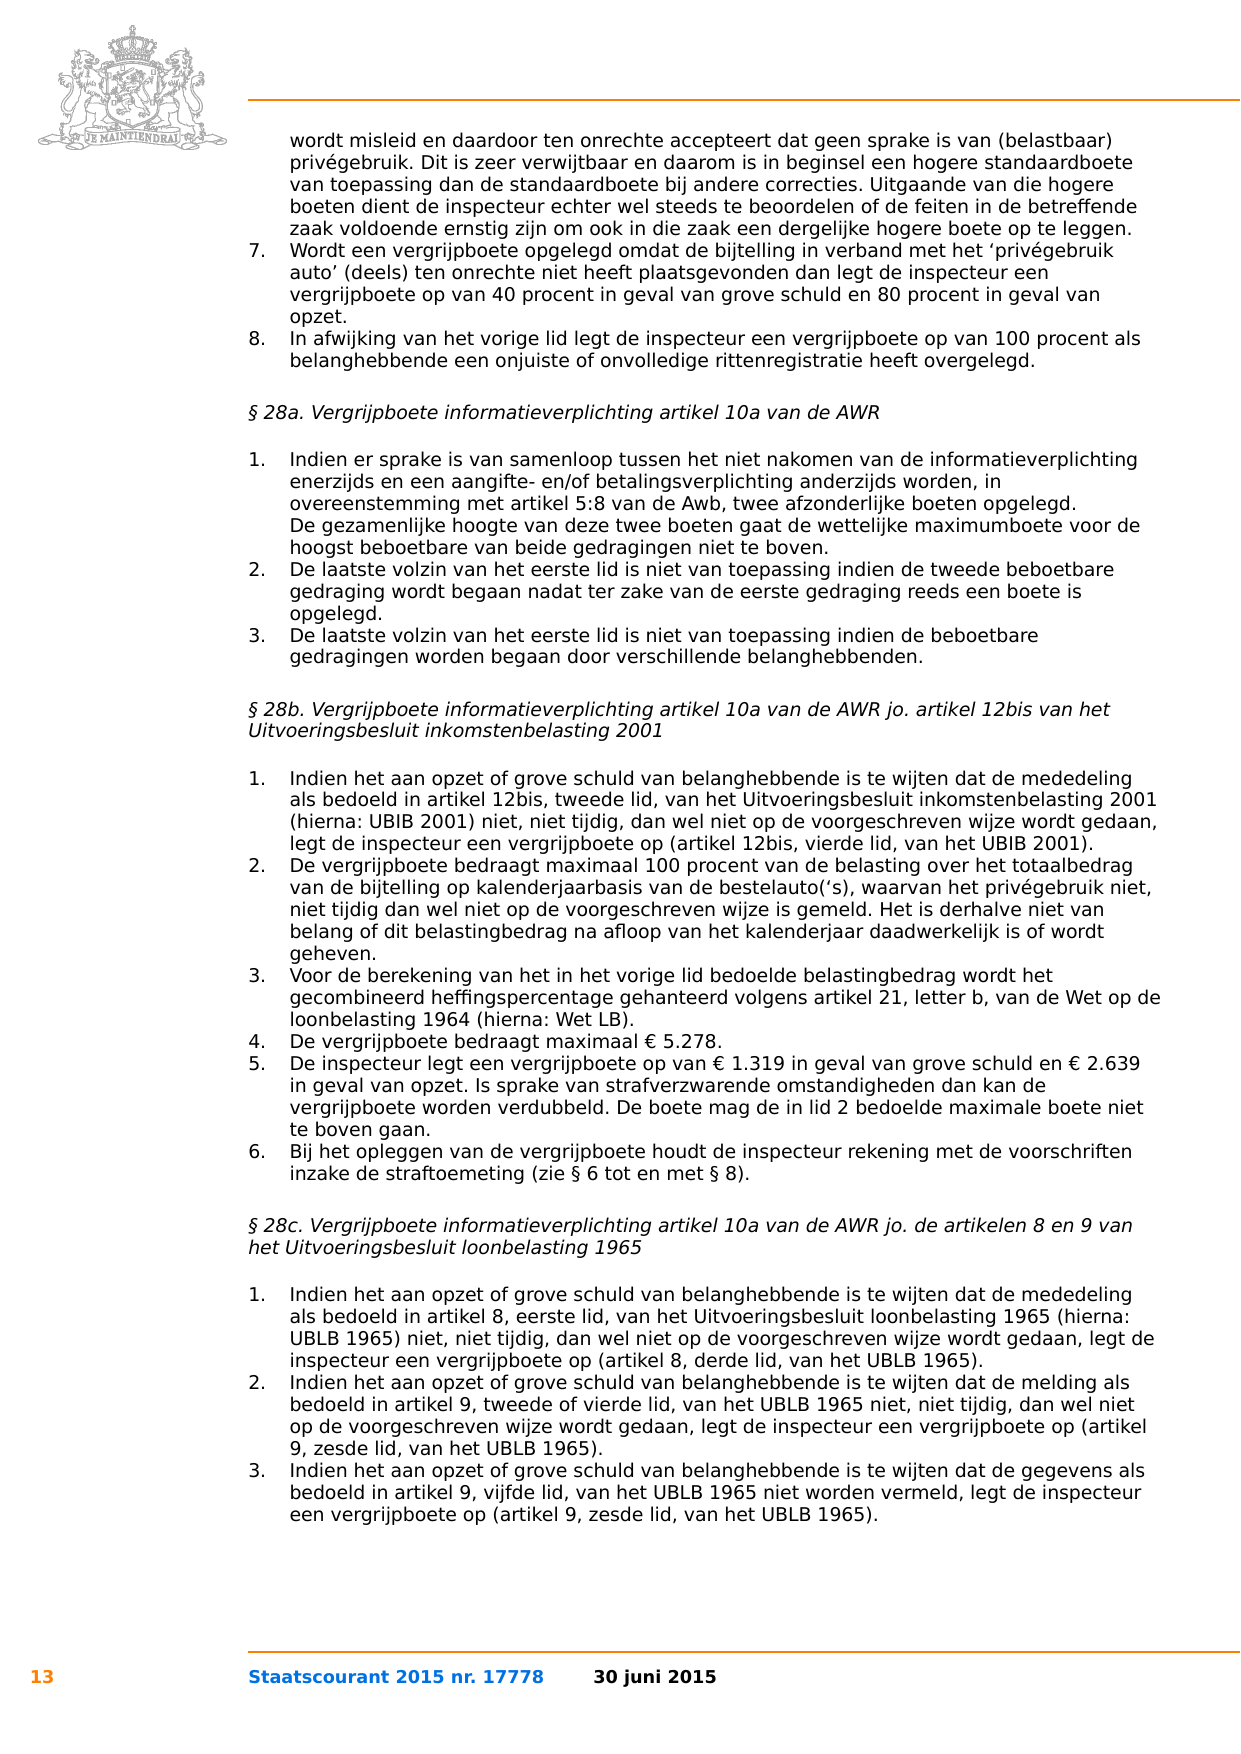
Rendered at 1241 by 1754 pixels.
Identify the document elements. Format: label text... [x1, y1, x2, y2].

text 3. De laatste volzin van het eerste lid is niet van toepassing indien de beboetbare gedragingen worden begaan door verschillende belanghebbenden. [248, 624, 1163, 668]
text 4. De vergrijpboete bedraagt maximaal € 5.278. [248, 1031, 1163, 1053]
picture [38, 25, 227, 150]
text 2. De laatste volzin van het eerste lid is niet van toepassing indien de tweede beboetbare gedraging wordt begaan nadat ter zake van de eerste gedraging reeds een boete is opgelegd. [248, 558, 1163, 624]
text 1. Indien er sprake is van samenloop tussen het niet nakomen van de informatieverplichting enerzijds en een aangifte- en/of betalingsverplichting anderzijds worden, in overeenstemming met artikel 5:8 van de Awb, twee afzonderlijke boeten opgelegd. [248, 449, 1163, 514]
subtitle § 28c. Vergrijpboete informatieverplichting artikel 10a van de AWR jo. de artikelen 8 en 9 van het Uitvoeringsbesluit loonbelasting 1965 [248, 1215, 1163, 1259]
text 2. De vergrijpboete bedraagt maximaal 100 procent van de belasting over het totaalbedrag van de bijtelling op kalenderjaarbasis van de bestelauto(‘s), waarvan het privégebruik niet, niet tijdig dan wel niet op de voorgeschreven wijze is gemeld. Het is derhalve niet van belang of dit belastingbedrag na afloop van het kalenderjaar daadwerkelijk is of wordt geheven. [248, 855, 1163, 965]
subtitle § 28a. Vergrijpboete informatieverplichting artikel 10a van de AWR [248, 402, 1163, 424]
subtitle § 28b. Vergrijpboete informatieverplichting artikel 10a van de AWR jo. artikel 12bis van het Uitvoeringsbesluit inkomstenbelasting 2001 [248, 698, 1163, 742]
text 5. De inspecteur legt een vergrijpboete op van € 1.319 in geval van grove schuld en € 2.639 in geval van opzet. Is sprake van strafverzwarende omstandigheden dan kan de vergrijpboete worden verdubbeld. De boete mag de in lid 2 bedoelde maximale boete niet te boven gaan. [248, 1053, 1163, 1141]
text De gezamenlijke hoogte van deze twee boeten gaat de wettelijke maximumboete voor de hoogst beboetbare van beide gedragingen niet te boven. [289, 514, 1163, 558]
text 1. Indien het aan opzet of grove schuld van belanghebbende is te wijten dat de mededeling als bedoeld in artikel 12bis, tweede lid, van het Uitvoeringsbesluit inkomstenbelasting 2001 (hierna: UBIB 2001) niet, niet tijdig, dan wel niet op de voorgeschreven wijze wordt gedaan, legt de inspecteur een vergrijpboete op (artikel 12bis, vierde lid, van het UBIB 2001). [248, 767, 1163, 855]
text wordt misleid en daardoor ten onrechte accepteert dat geen sprake is van (belastbaar) privégebruik. Dit is zeer verwijtbaar en daarom is in beginsel een hogere standaardboete van toepassing dan de standaardboete bij andere correcties. Uitgaande van die hogere boeten dient de inspecteur echter wel steeds te beoordelen of de feiten in de betreffende zaak voldoende ernstig zijn om ook in die zaak een dergelijke hogere boete op te leggen. [248, 130, 1163, 240]
text 3. Voor de berekening van het in het vorige lid bedoelde belastingbedrag wordt het gecombineerd heffingspercentage gehanteerd volgens artikel 21, letter b, van de Wet op de loonbelasting 1964 (hierna: Wet LB). [248, 965, 1163, 1031]
text 6. Bij het opleggen van de vergrijpboete houdt de inspecteur rekening met de voorschriften inzake de straftoemeting (zie § 6 tot en met § 8). [248, 1141, 1163, 1185]
text 3. Indien het aan opzet of grove schuld van belanghebbende is te wijten dat de gegevens als bedoeld in artikel 9, vijfde lid, van het UBLB 1965 niet worden vermeld, legt de inspecteur een vergrijpboete op (artikel 9, zesde lid, van het UBLB 1965). [248, 1460, 1163, 1526]
text 8. In afwijking van het vorige lid legt de inspecteur een vergrijpboete op van 100 procent als belanghebbende een onjuiste of onvolledige rittenregistratie heeft overgelegd. [248, 328, 1163, 372]
text 2. Indien het aan opzet of grove schuld van belanghebbende is te wijten dat de melding als bedoeld in artikel 9, tweede of vierde lid, van het UBLB 1965 niet, niet tijdig, dan wel niet op de voorgeschreven wijze wordt gedaan, legt de inspecteur een vergrijpboete op (artikel 9, zesde lid, van het UBLB 1965). [248, 1372, 1163, 1460]
text 7. Wordt een vergrijpboete opgelegd omdat de bijtelling in verband met het ‘privégebruik auto’ (deels) ten onrechte niet heeft plaatsgevonden dan legt de inspecteur een vergrijpboete op van 40 procent in geval van grove schuld en 80 procent in geval van opzet. [248, 240, 1163, 328]
text 1. Indien het aan opzet of grove schuld van belanghebbende is te wijten dat de mededeling als bedoeld in artikel 8, eerste lid, van het Uitvoeringsbesluit loonbelasting 1965 (hierna: UBLB 1965) niet, niet tijdig, dan wel niet op de voorgeschreven wijze wordt gedaan, legt de inspecteur een vergrijpboete op (artikel 8, derde lid, van het UBLB 1965). [248, 1284, 1163, 1372]
